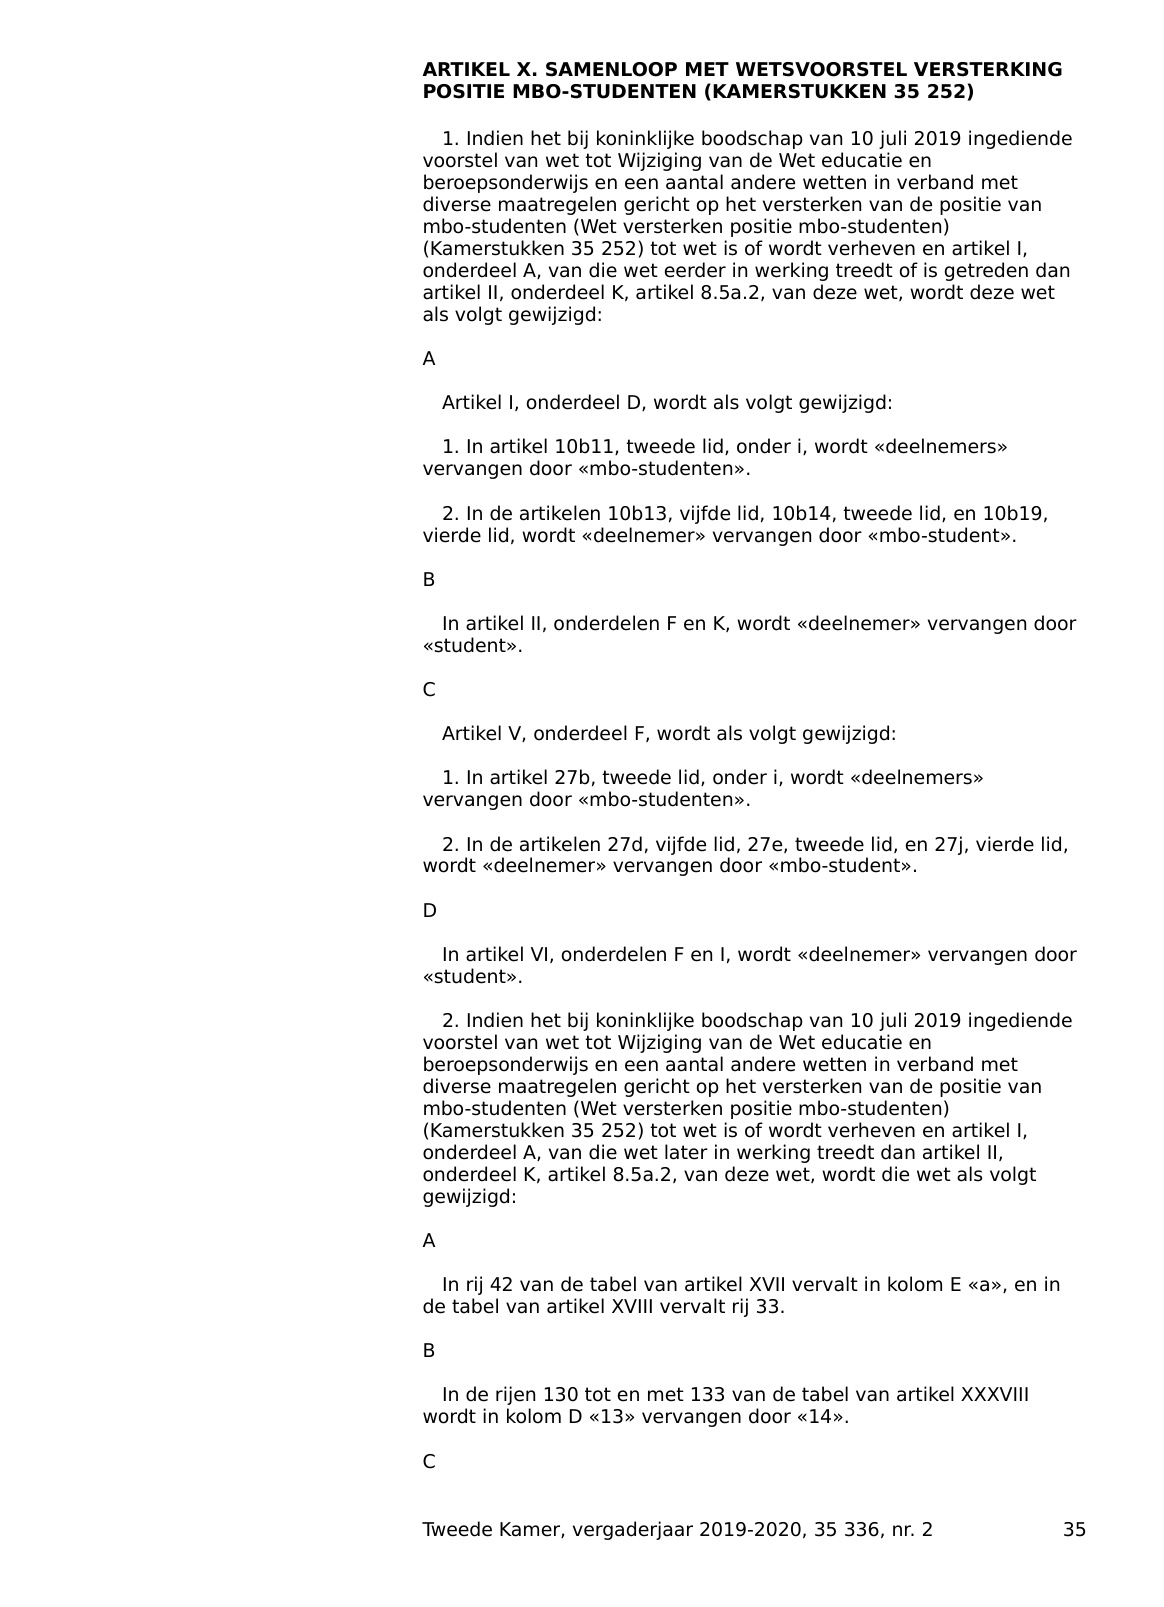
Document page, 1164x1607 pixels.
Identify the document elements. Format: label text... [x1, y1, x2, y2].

text 2. In de artikelen 27d, vijfde lid, 27e, tweede lid, en 27j, vierde lid, wordt «deelnemer» vervangen door «mbo-student». [422, 833, 1087, 877]
text In rij 42 van de tabel van artikel XVII vervalt in kolom E «a», en in de tabel van artikel XVIII vervalt rij 33. [422, 1274, 1087, 1318]
text 1. Indien het bij koninklijke boodschap van 10 juli 2019 ingediende voorstel van wet tot Wijziging van de Wet educatie en beroepsonderwijs en een aantal andere wetten in verband met diverse maatregelen gericht op het versterken van de positie van mbo-studenten (Wet versterken positie mbo-studenten) (Kamerstukken 35 252) tot wet is of wordt verheven en artikel I, onderdeel A, van die wet eerder in werking treedt of is getreden dan artikel II, onderdeel K, artikel 8.5a.2, van deze wet, wordt deze wet als volgt gewijzigd: [422, 128, 1087, 326]
text In artikel VI, onderdelen F en I, wordt «deelnemer» vervangen door «student». [422, 944, 1087, 988]
text Artikel V, onderdeel F, wordt als volgt gewijzigd: [422, 723, 1087, 745]
text A [422, 348, 1087, 370]
text C [422, 1451, 1087, 1472]
text In artikel II, onderdelen F en K, wordt «deelnemer» vervangen door «student». [422, 613, 1087, 657]
text In de rijen 130 tot en met 133 van de tabel van artikel XXXVIII wordt in kolom D «13» vervangen door «14». [422, 1384, 1087, 1428]
text B [422, 569, 1087, 591]
text 2. In de artikelen 10b13, vijfde lid, 10b14, tweede lid, en 10b19, vierde lid, wordt «deelnemer» vervangen door «mbo-student». [422, 502, 1087, 546]
text B [422, 1340, 1087, 1362]
text D [422, 899, 1087, 922]
text A [422, 1230, 1087, 1252]
text C [422, 679, 1087, 701]
subtitle ARTIKEL X. SAMENLOOP MET WETSVOORSTEL VERSTERKING POSITIE MBO-STUDENTEN (KAMERSTUKKEN 35 252) [422, 59, 1087, 103]
text 1. In artikel 10b11, tweede lid, onder i, wordt «deelnemers» vervangen door «mbo-studenten». [422, 436, 1087, 480]
text 1. In artikel 27b, tweede lid, onder i, wordt «deelnemers» vervangen door «mbo-studenten». [422, 767, 1087, 811]
text Artikel I, onderdeel D, wordt als volgt gewijzigd: [422, 392, 1087, 414]
text 2. Indien het bij koninklijke boodschap van 10 juli 2019 ingediende voorstel van wet tot Wijziging van de Wet educatie en beroepsonderwijs en een aantal andere wetten in verband met diverse maatregelen gericht op het versterken van de positie van mbo-studenten (Wet versterken positie mbo-studenten) (Kamerstukken 35 252) tot wet is of wordt verheven en artikel I, onderdeel A, van die wet later in werking treedt dan artikel II, onderdeel K, artikel 8.5a.2, van deze wet, wordt die wet als volgt gewijzigd: [422, 1010, 1087, 1208]
